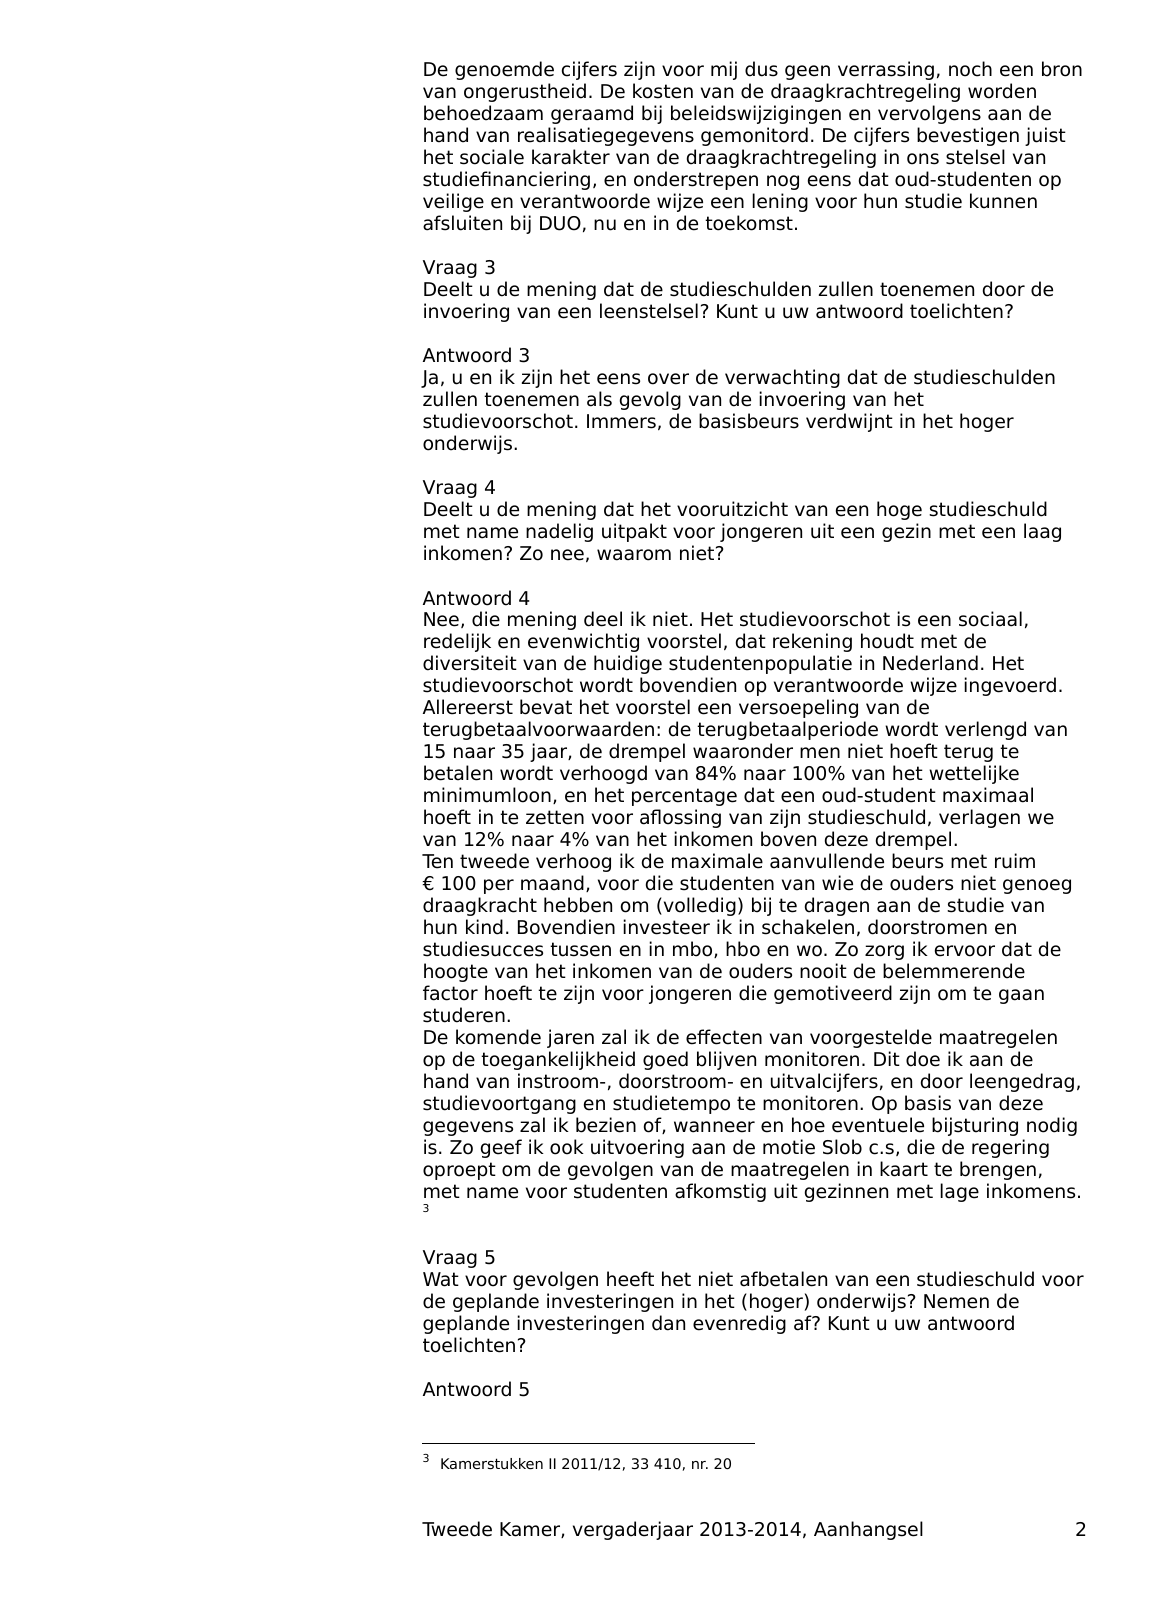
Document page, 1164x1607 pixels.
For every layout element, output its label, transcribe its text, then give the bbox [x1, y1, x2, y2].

text Deelt u de mening dat het vooruitzicht van een hoge studieschuld met name nadelig uitpakt voor jongeren uit een gezin met een laag inkomen? Zo nee, waarom niet? [422, 499, 1087, 565]
text Deelt u de mening dat de studieschulden zullen toenemen door de invoering van een leenstelsel? Kunt u uw antwoord toelichten? [422, 279, 1087, 323]
text Vraag 5 [422, 1247, 1087, 1269]
text Antwoord 4 [422, 587, 1087, 609]
text Ten tweede verhoog ik de maximale aanvullende beurs met ruim € 100 per maand, voor die studenten van wie de ouders niet genoeg draagkracht hebben om (volledig) bij te dragen aan de studie van hun kind. Bovendien investeer ik in schakelen, doorstromen en studiesucces tussen en in mbo, hbo en wo. Zo zorg ik ervoor dat de hoogte van het inkomen van de ouders nooit de belemmerende factor hoeft te zijn voor jongeren die gemotiveerd zijn om te gaan studeren. [422, 851, 1087, 1027]
text Nee, die mening deel ik niet. Het studievoorschot is een sociaal, redelijk en evenwichtig voorstel, dat rekening houdt met de diversiteit van de huidige studentenpopulatie in Nederland. Het studievoorschot wordt bovendien op verantwoorde wijze ingevoerd. Allereerst bevat het voorstel een versoepeling van de terugbetaalvoorwaarden: de terugbetaalperiode wordt verlengd van 15 naar 35 jaar, de drempel waaronder men niet hoeft terug te betalen wordt verhoogd van 84% naar 100% van het wettelijke minimumloon, en het percentage dat een oud-student maximaal hoeft in te zetten voor aflossing van zijn studieschuld, verlagen we van 12% naar 4% van het inkomen boven deze drempel. [422, 609, 1087, 851]
text Wat voor gevolgen heeft het niet afbetalen van een studieschuld voor de geplande investeringen in het (hoger) onderwijs? Nemen de geplande investeringen dan evenredig af? Kunt u uw antwoord toelichten? [422, 1269, 1087, 1357]
text Vraag 4 [422, 477, 1087, 499]
text Kamerstukken II 2011/12, 33 410, nr. 20 [422, 1452, 1087, 1474]
text Antwoord 3 [422, 345, 1087, 367]
text De genoemde cijfers zijn voor mij dus geen verrassing, noch een bron van ongerustheid. De kosten van de draagkrachtregeling worden behoedzaam geraamd bij beleidswijzigingen en vervolgens aan de hand van realisatiegegevens gemonitord. De cijfers bevestigen juist het sociale karakter van de draagkrachtregeling in ons stelsel van studiefinanciering, en onderstrepen nog eens dat oud-studenten op veilige en verantwoorde wijze een lening voor hun studie kunnen afsluiten bij DUO, nu en in de toekomst. [422, 59, 1087, 235]
text Antwoord 5 [422, 1379, 1087, 1401]
text De komende jaren zal ik de effecten van voorgestelde maatregelen op de toegankelijkheid goed blijven monitoren. Dit doe ik aan de hand van instroom-, doorstroom- en uitvalcijfers, en door leengedrag, studievoortgang en studietempo te monitoren. Op basis van deze gegevens zal ik bezien of, wanneer en hoe eventuele bijsturing nodig is. Zo geef ik ook uitvoering aan de motie Slob c.s, die de regering oproept om de gevolgen van de maatregelen in kaart te brengen, met name voor studenten afkomstig uit gezinnen met lage inkomens. [422, 1027, 1087, 1225]
text Vraag 3 [422, 257, 1087, 279]
text Ja, u en ik zijn het eens over de verwachting dat de studieschulden zullen toenemen als gevolg van de invoering van het studievoorschot. Immers, de basisbeurs verdwijnt in het hoger onderwijs. [422, 367, 1087, 455]
